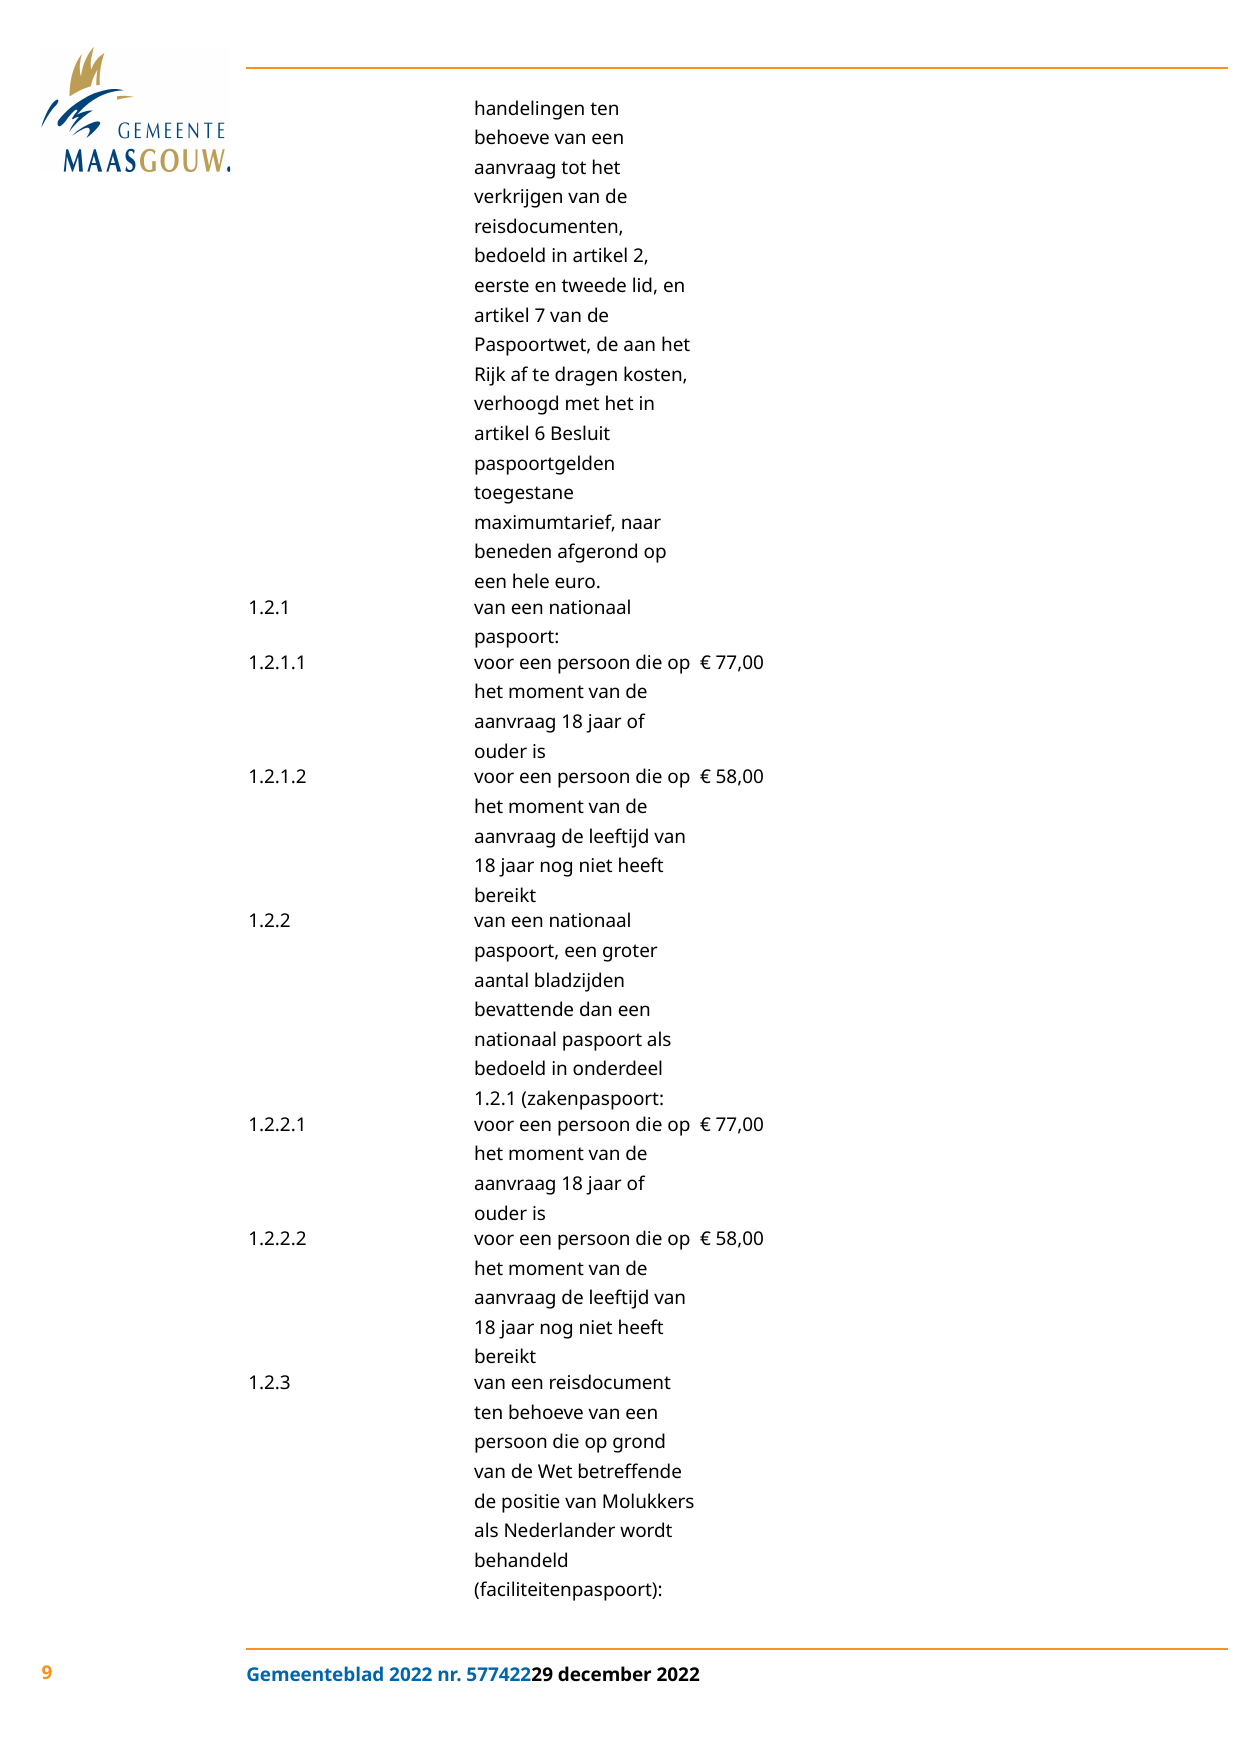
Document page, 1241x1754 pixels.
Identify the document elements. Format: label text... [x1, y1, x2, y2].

table_cell voor een persoon die op het moment van de aanvraag 18 jaar of ouder is [474, 1111, 700, 1225]
table_cell handelingen ten behoeve van een aanvraag tot het verkrijgen van de reisdocumenten, bedoeld in artikel 2, eerste en tweede lid, en artikel 7 van de Paspoortwet, de aan het Rijk af te dragen kosten, verhoogd met het in artikel 6 Besluit paspoortgelden toegestane maximumtarief, naar beneden afgerond op een hele euro. [474, 95, 700, 594]
table_cell voor een persoon die op het moment van de aanvraag 18 jaar of ouder is [474, 649, 700, 764]
table_cell 1.2.1.2 [248, 764, 474, 908]
table_cell 1.2.2 [248, 908, 474, 1111]
table_cell [700, 594, 926, 649]
table_cell 1.2.1 [248, 594, 474, 649]
table_cell voor een persoon die op het moment van de aanvraag de leeftijd van 18 jaar nog niet heeft bereikt [474, 764, 700, 908]
table_cell van een reisdocument ten behoeve van een persoon die op grond van de Wet betreffende de positie van Molukkers als Nederlander wordt behandeld (faciliteitenpaspoort): [474, 1370, 700, 1602]
table_cell 1.2.3 [248, 1370, 474, 1602]
table_cell [700, 908, 926, 1111]
table_cell [700, 95, 926, 594]
table_cell van een nationaal paspoort: [474, 594, 700, 649]
table_cell 1.2.1.1 [248, 649, 474, 764]
table_cell € 77,00 [700, 1111, 926, 1225]
table_cell € 58,00 [700, 764, 926, 908]
table_cell voor een persoon die op het moment van de aanvraag de leeftijd van 18 jaar nog niet heeft bereikt [474, 1225, 700, 1369]
table_cell van een nationaal paspoort, een groter aantal bladzijden bevattende dan een nationaal paspoort als bedoeld in onderdeel 1.2.1 (zakenpaspoort: [474, 908, 700, 1111]
picture [41, 47, 231, 172]
table_cell [700, 1370, 926, 1602]
table_cell € 58,00 [700, 1225, 926, 1369]
table_cell € 77,00 [700, 649, 926, 764]
table_cell 1.2.2.2 [248, 1225, 474, 1369]
table_cell 1.2.2.1 [248, 1111, 474, 1225]
table_cell [248, 95, 474, 594]
